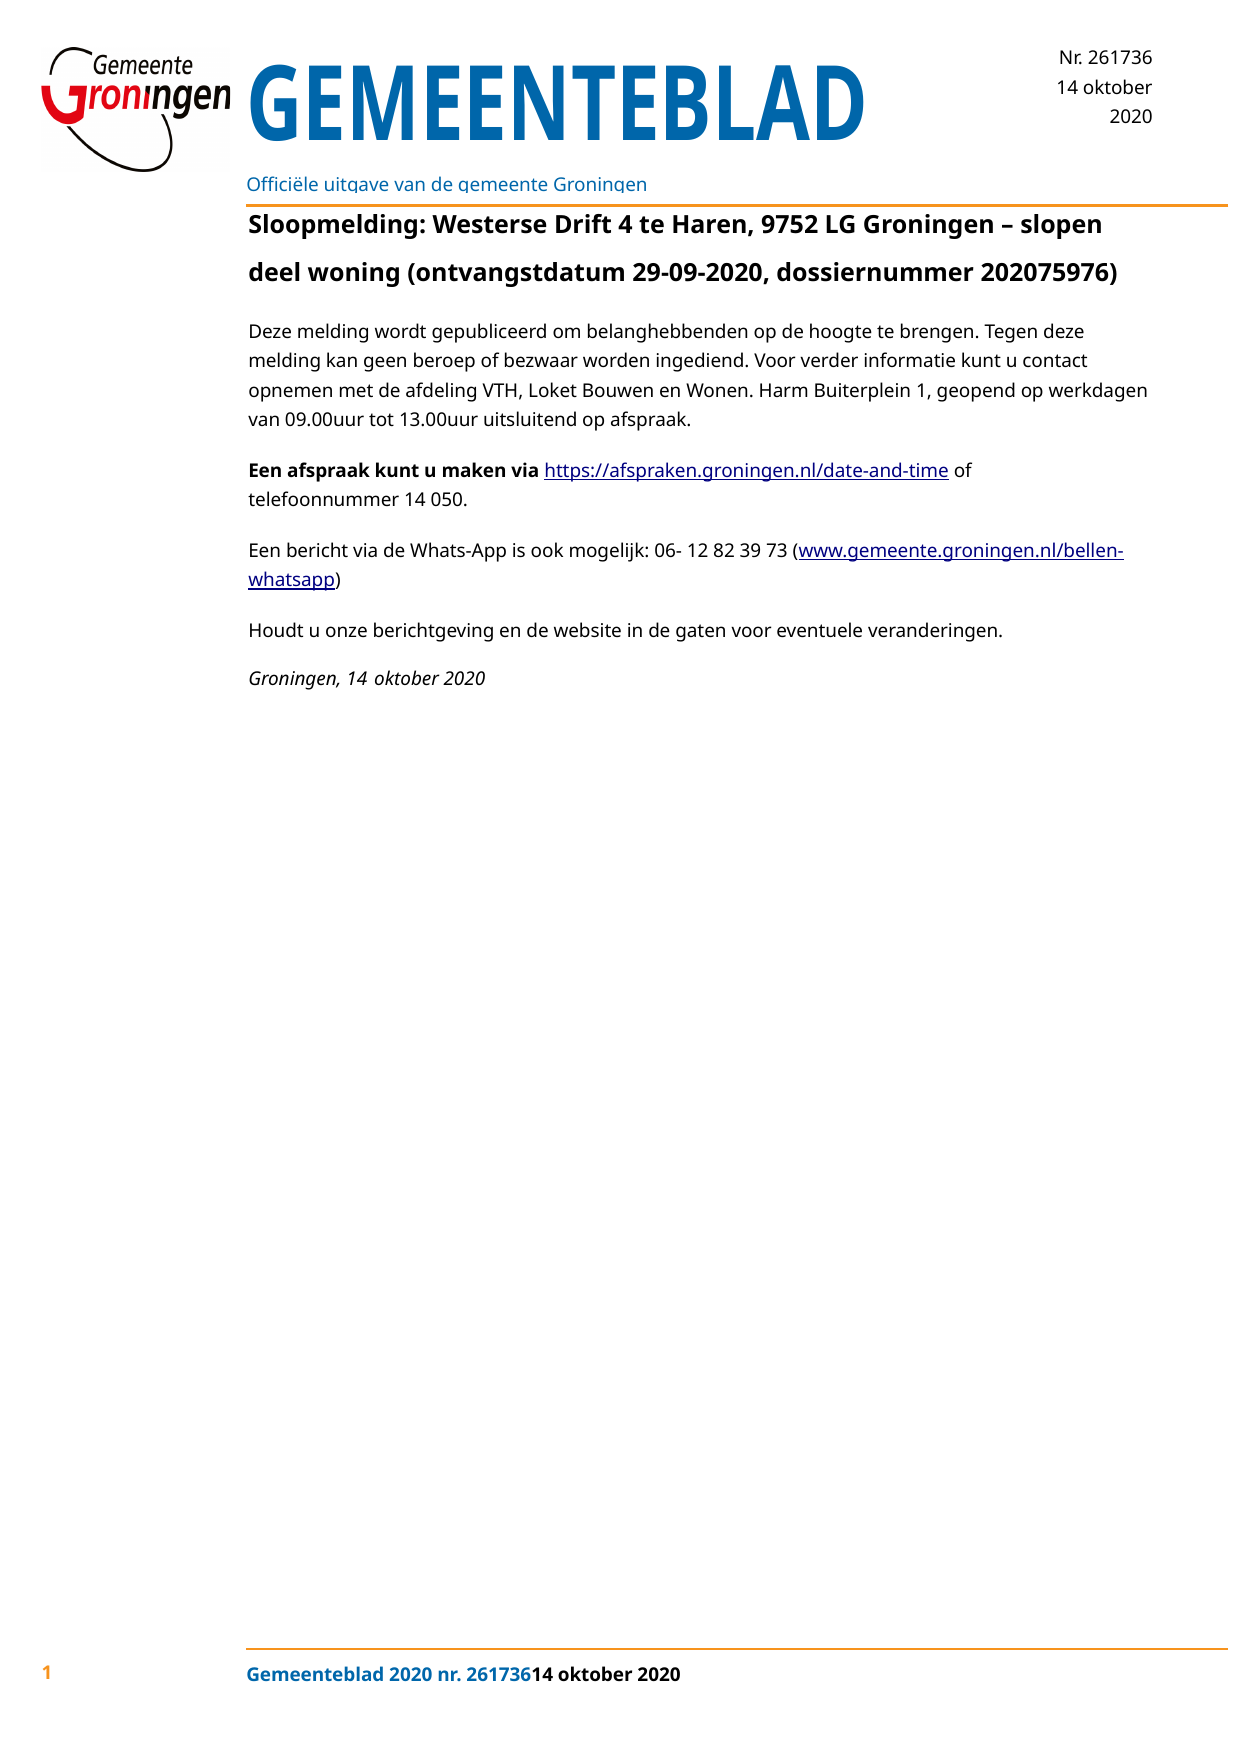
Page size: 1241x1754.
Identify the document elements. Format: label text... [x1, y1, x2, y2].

text Deze melding wordt gepubliceerd om belanghebbenden op de hoogte te brengen. Tegen deze melding kan geen beroep of bezwaar worden ingediend. Voor verder informatie kunt u contact opnemen met de afdeling VTH, Loket Bouwen en Wonen. Harm Buiterplein 1, geopend op werkdagen van 09.00uur tot 13.00uur uitsluitend op afspraak. [248, 318, 1152, 432]
text Sloopmelding: Westerse Drift 4 te Haren, 9752 LG Groningen – slopen deel woning (ontvangstdatum 29-09-2020, dossiernummer 202075976) [248, 207, 1152, 288]
text Houdt u onze berichtgeving en de website in de gaten voor eventuele veranderingen. [248, 617, 1152, 643]
text Groningen, 14 oktober 2020 [248, 665, 1152, 691]
picture [41, 47, 231, 172]
text Een bericht via de Whats-App is ook mogelijk: 06- 12 82 39 73 (www.gemeente.groningen.nl/bellen-whatsapp) [248, 537, 1152, 592]
text Een afspraak kunt u maken via https://afspraken.groningen.nl/date-and-time of telefoonnummer 14 050. [248, 457, 1152, 512]
